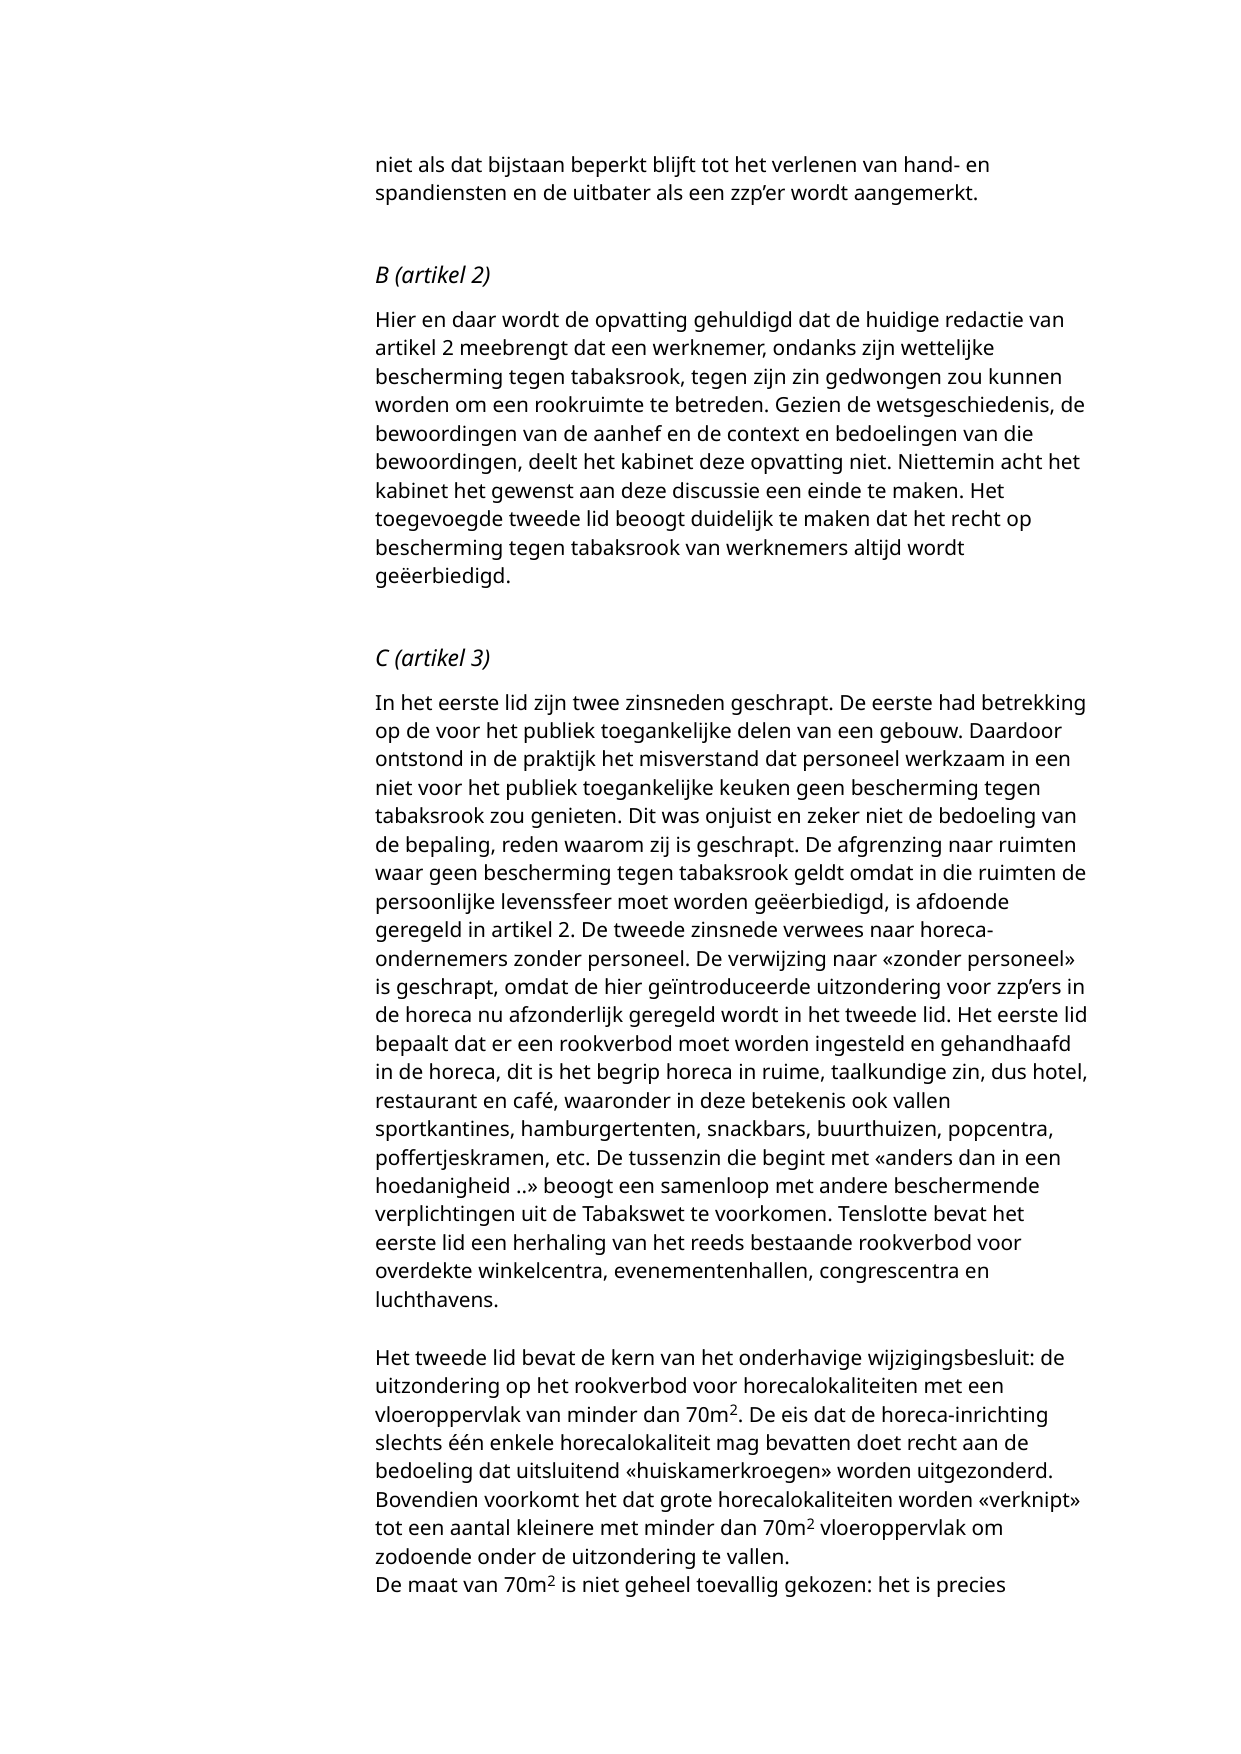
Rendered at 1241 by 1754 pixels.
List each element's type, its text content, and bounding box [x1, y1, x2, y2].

subtitle B (artikel 2) [375, 259, 1090, 290]
text Hier en daar wordt de opvatting gehuldigd dat de huidige redactie van artikel 2 meebrengt dat een werknemer, ondanks zijn wettelijke bescherming tegen tabaksrook, tegen zijn zin gedwongen zou kunnen worden om een rookruimte te betreden. Gezien de wetsgeschiedenis, de bewoordingen van de aanhef en de context en bedoelingen van die bewoordingen, deelt het kabinet deze opvatting niet. Niettemin acht het kabinet het gewenst aan deze discussie een einde te maken. Het toegevoegde tweede lid beoogt duidelijk te maken dat het recht op bescherming tegen tabaksrook van werknemers altijd wordt geëerbiedigd. [375, 305, 1090, 589]
text In het eerste lid zijn twee zinsneden geschrapt. De eerste had betrekking op de voor het publiek toegankelijke delen van een gebouw. Daardoor ontstond in de praktijk het misverstand dat personeel werkzaam in een niet voor het publiek toegankelijke keuken geen bescherming tegen tabaksrook zou genieten. Dit was onjuist en zeker niet de bedoeling van de bepaling, reden waarom zij is geschrapt. De afgrenzing naar ruimten waar geen bescherming tegen tabaksrook geldt omdat in die ruimten de persoonlijke levenssfeer moet worden geëerbiedigd, is afdoende geregeld in artikel 2. De tweede zinsnede verwees naar horeca-ondernemers zonder personeel. De verwijzing naar «zonder personeel» is geschrapt, omdat de hier geïntroduceerde uitzondering voor zzp’ers in de horeca nu afzonderlijk geregeld wordt in het tweede lid. Het eerste lid bepaalt dat er een rookverbod moet worden ingesteld en gehandhaafd in de horeca, dit is het begrip horeca in ruime, taalkundige zin, dus hotel, restaurant en café, waaronder in deze betekenis ook vallen sportkantines, hamburgertenten, snackbars, buurthuizen, popcentra, poffertjeskramen, etc. De tussenzin die begint met «anders dan in een hoedanigheid ..» beoogt een samenloop met andere beschermende verplichtingen uit de Tabakswet te voorkomen. Tenslotte bevat het eerste lid een herhaling van het reeds bestaande rookverbod voor overdekte winkelcentra, evenementenhallen, congrescentra en luchthavens. [375, 688, 1090, 1313]
text De maat van 70m2 is niet geheel toevallig gekozen: het is precies [375, 1570, 1090, 1599]
subtitle C (artikel 3) [375, 641, 1090, 673]
text Het tweede lid bevat de kern van het onderhavige wijzigingsbesluit: de uitzondering op het rookverbod voor horecalokaliteiten met een vloeroppervlak van minder dan 70m2. De eis dat de horeca-inrichting slechts één enkele horecalokaliteit mag bevatten doet recht aan de bedoeling dat uitsluitend «huiskamerkroegen» worden uitgezonderd. Bovendien voorkomt het dat grote horecalokaliteiten worden «verknipt» tot een aantal kleinere met minder dan 70m2 vloeroppervlak om zodoende onder de uitzondering te vallen. [375, 1343, 1090, 1570]
text niet als dat bijstaan beperkt blijft tot het verlenen van hand- en spandiensten en de uitbater als een zzp’er wordt aangemerkt. [375, 150, 1090, 207]
